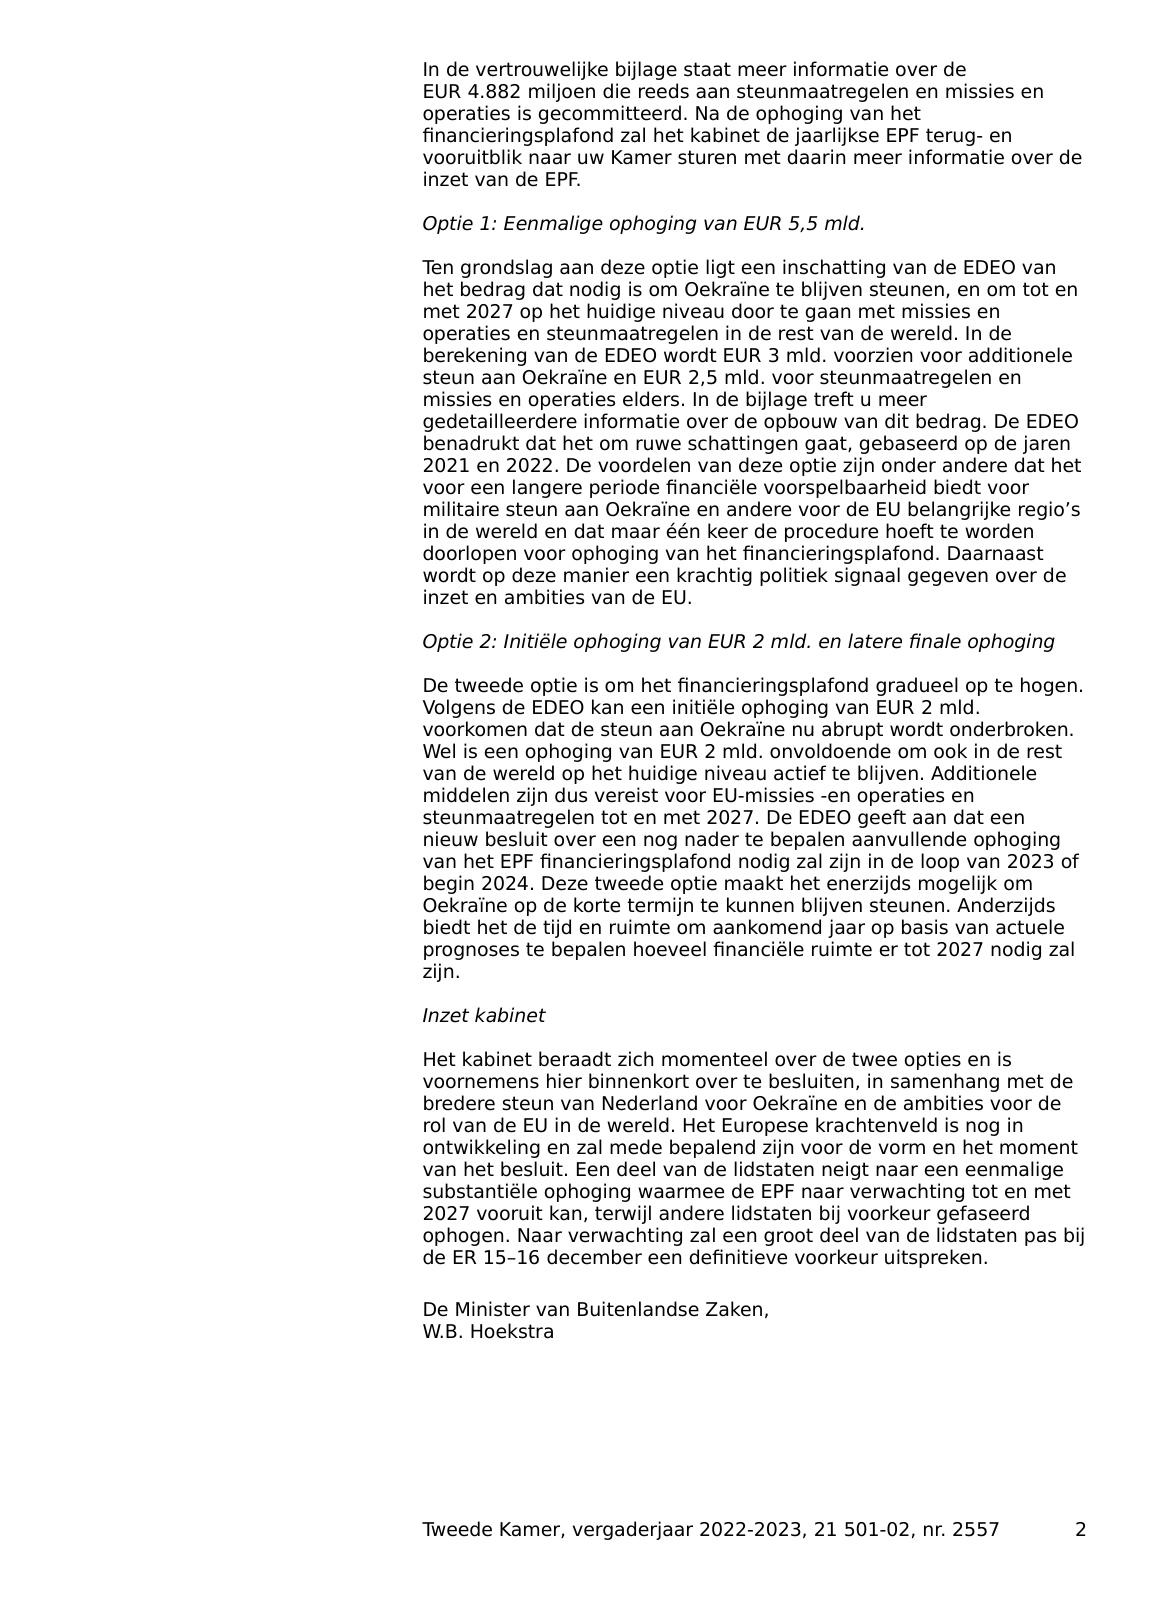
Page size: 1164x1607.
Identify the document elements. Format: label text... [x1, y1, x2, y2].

subtitle Optie 2: Initiële ophoging van EUR 2 mld. en latere finale ophoging [422, 631, 1087, 653]
subtitle Optie 1: Eenmalige ophoging van EUR 5,5 mld. [422, 213, 1087, 235]
text In de vertrouwelijke bijlage staat meer informatie over de EUR 4.882 miljoen die reeds aan steunmaatregelen en missies en operaties is gecommitteerd. Na de ophoging van het financieringsplafond zal het kabinet de jaarlijkse EPF terug- en vooruitblik naar uw Kamer sturen met daarin meer informatie over de inzet van de EPF. [422, 59, 1087, 191]
text Het kabinet beraadt zich momenteel over de twee opties en is voornemens hier binnenkort over te besluiten, in samenhang met de bredere steun van Nederland voor Oekraïne en de ambities voor de rol van de EU in de wereld. Het Europese krachtenveld is nog in ontwikkeling en zal mede bepalend zijn voor de vorm en het moment van het besluit. Een deel van de lidstaten neigt naar een eenmalige substantiële ophoging waarmee de EPF naar verwachting tot en met 2027 vooruit kan, terwijl andere lidstaten bij voorkeur gefaseerd ophogen. Naar verwachting zal een groot deel van de lidstaten pas bij de ER 15–16 december een definitieve voorkeur uitspreken. [422, 1049, 1087, 1269]
text De Minister van Buitenlandse Zaken, W.B. Hoekstra [422, 1299, 1087, 1343]
text De tweede optie is om het financieringsplafond gradueel op te hogen. Volgens de EDEO kan een initiële ophoging van EUR 2 mld. voorkomen dat de steun aan Oekraïne nu abrupt wordt onderbroken. Wel is een ophoging van EUR 2 mld. onvoldoende om ook in de rest van de wereld op het huidige niveau actief te blijven. Additionele middelen zijn dus vereist voor EU-missies -en operaties en steunmaatregelen tot en met 2027. De EDEO geeft aan dat een nieuw besluit over een nog nader te bepalen aanvullende ophoging van het EPF financieringsplafond nodig zal zijn in de loop van 2023 of begin 2024. Deze tweede optie maakt het enerzijds mogelijk om Oekraïne op de korte termijn te kunnen blijven steunen. Anderzijds biedt het de tijd en ruimte om aankomend jaar op basis van actuele prognoses te bepalen hoeveel financiële ruimte er tot 2027 nodig zal zijn. [422, 675, 1087, 983]
subtitle Inzet kabinet [422, 1005, 1087, 1027]
text Ten grondslag aan deze optie ligt een inschatting van de EDEO van het bedrag dat nodig is om Oekraïne te blijven steunen, en om tot en met 2027 op het huidige niveau door te gaan met missies en operaties en steunmaatregelen in de rest van de wereld. In de berekening van de EDEO wordt EUR 3 mld. voorzien voor additionele steun aan Oekraïne en EUR 2,5 mld. voor steunmaatregelen en missies en operaties elders. In de bijlage treft u meer gedetailleerdere informatie over de opbouw van dit bedrag. De EDEO benadrukt dat het om ruwe schattingen gaat, gebaseerd op de jaren 2021 en 2022. De voordelen van deze optie zijn onder andere dat het voor een langere periode financiële voorspelbaarheid biedt voor militaire steun aan Oekraïne en andere voor de EU belangrijke regio’s in de wereld en dat maar één keer de procedure hoeft te worden doorlopen voor ophoging van het financieringsplafond. Daarnaast wordt op deze manier een krachtig politiek signaal gegeven over de inzet en ambities van de EU. [422, 257, 1087, 609]
